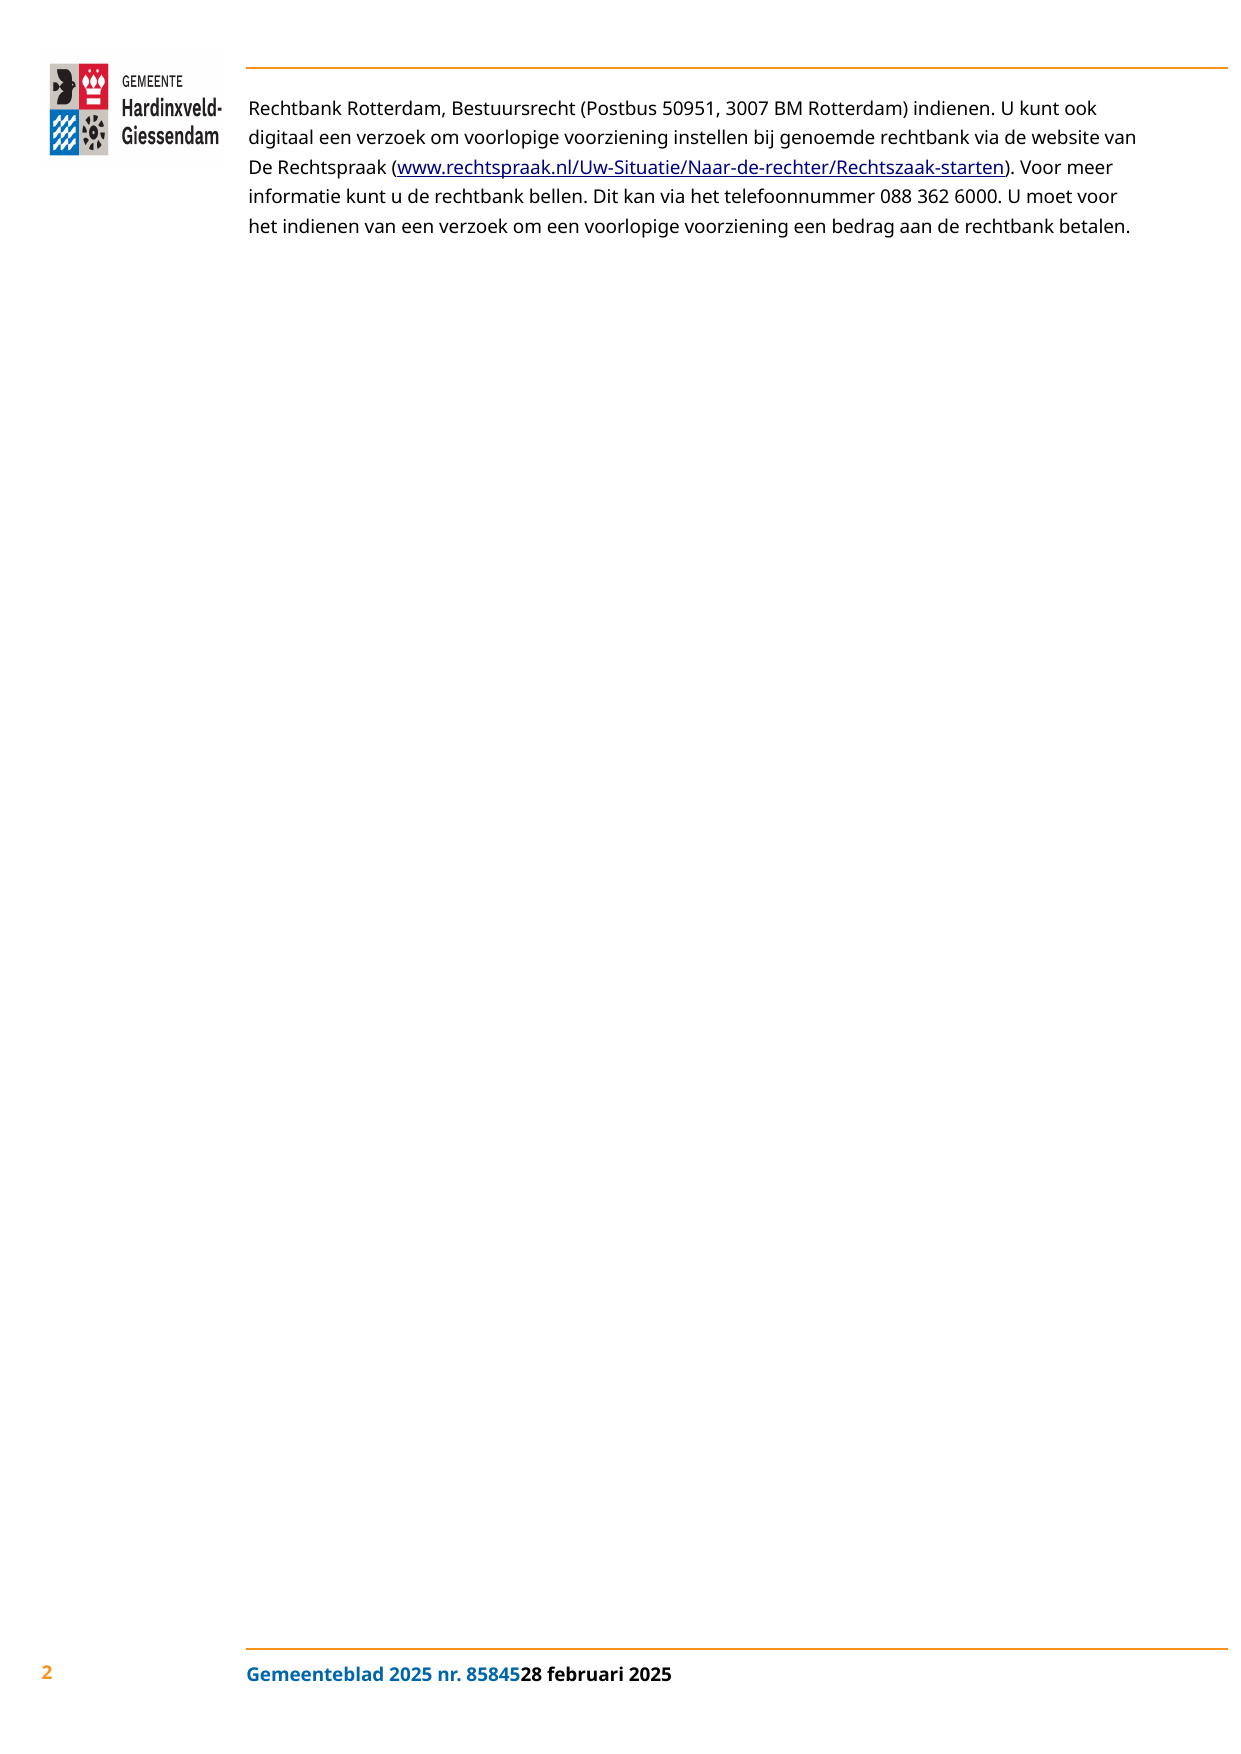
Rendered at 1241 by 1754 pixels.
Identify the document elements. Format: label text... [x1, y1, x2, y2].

text Rechtbank Rotterdam, Bestuursrecht (Postbus 50951, 3007 BM Rotterdam) indienen. U kunt ook digitaal een verzoek om voorlopige voorziening instellen bij genoemde rechtbank via de website van De Rechtspraak (www.rechtspraak.nl/Uw-Situatie/Naar-de-rechter/Rechtszaak-starten). Voor meer informatie kunt u de rechtbank bellen. Dit kan via het telefoonnummer 088 362 6000. U moet voor het indienen van een verzoek om een voorlopige voorziening een bedrag aan de rechtbank betalen. [248, 95, 1152, 239]
picture [41, 47, 231, 172]
